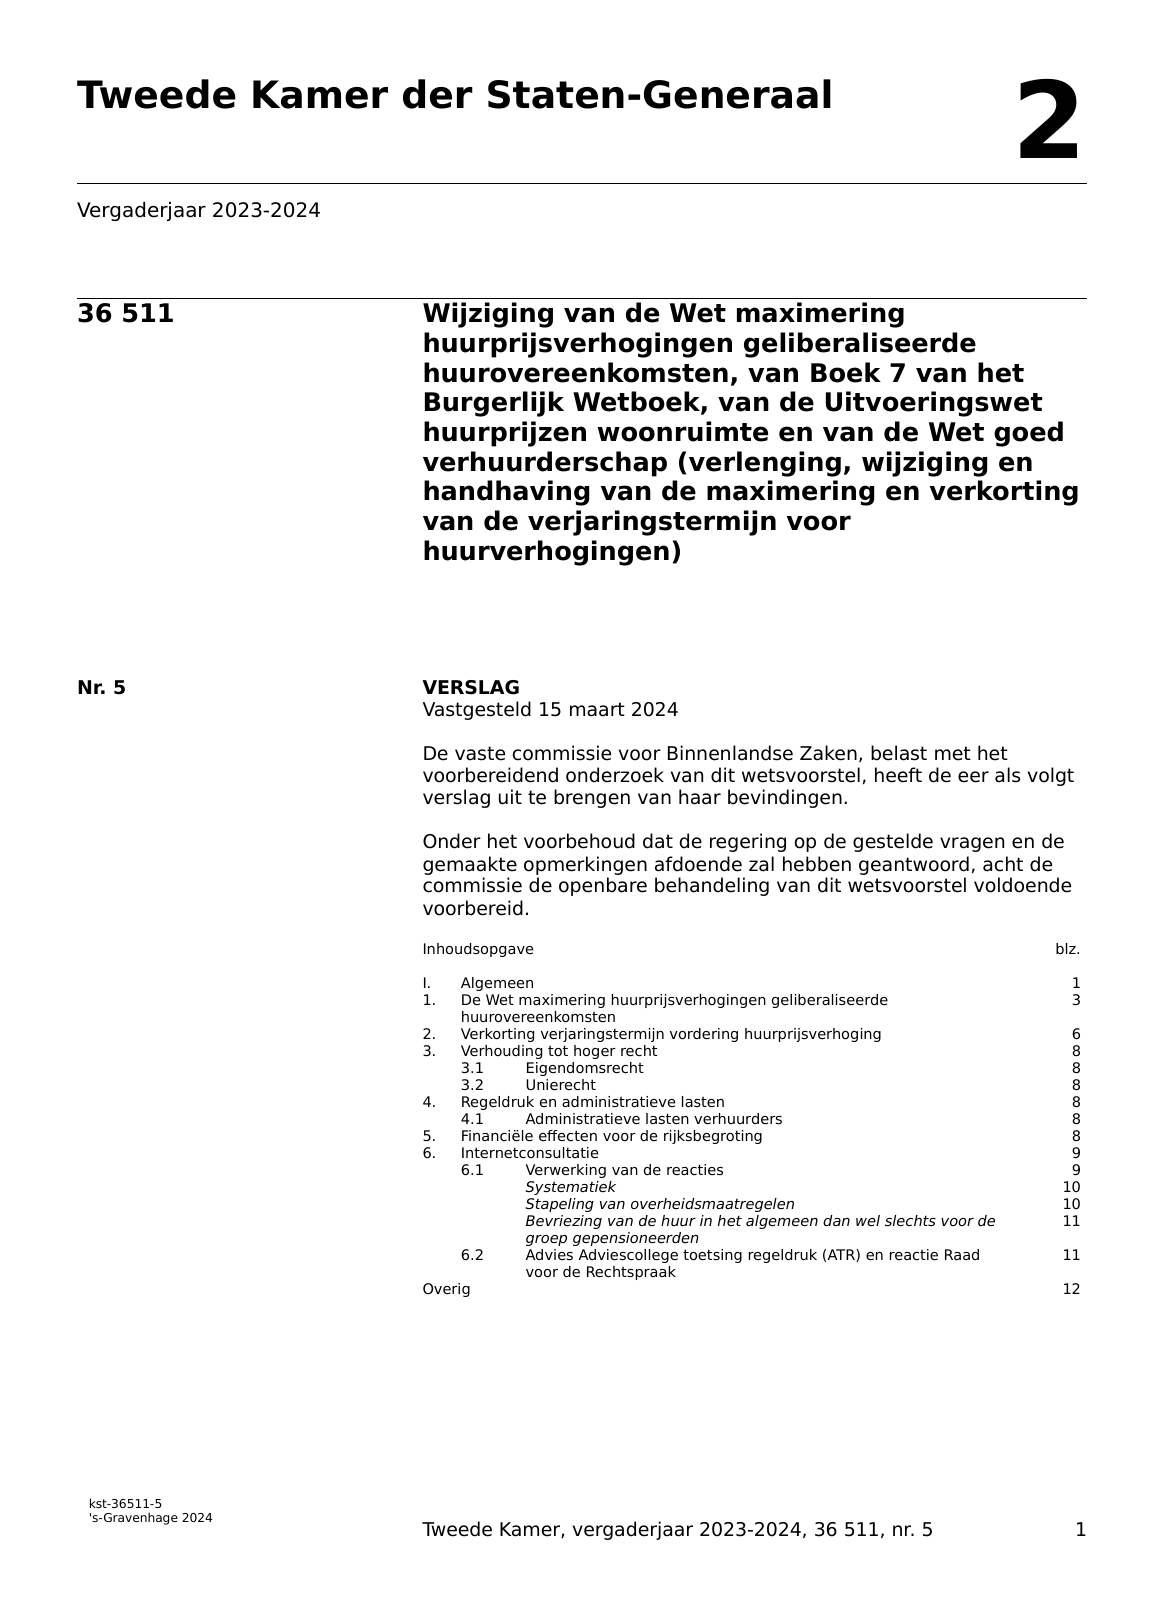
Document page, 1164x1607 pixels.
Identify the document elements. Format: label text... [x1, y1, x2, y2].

table_cell Internetconsultatie [455, 1145, 1022, 1162]
table_cell [455, 1196, 519, 1213]
table_cell 8 [1022, 1077, 1087, 1094]
table_cell [455, 1213, 519, 1247]
text Vastgesteld 15 maart 2024 [422, 699, 1087, 721]
table_cell [422, 1247, 455, 1281]
table_cell 5. [422, 1128, 455, 1145]
table_cell 3.1 [455, 1060, 519, 1077]
table_cell 8 [1022, 1094, 1087, 1111]
text kst-36511-5 [88, 1497, 323, 1511]
table_cell 3 [1022, 992, 1087, 1026]
table_cell I. [422, 975, 455, 992]
table_cell 12 [1022, 1281, 1087, 1298]
table_cell 6. [422, 1145, 455, 1162]
table_cell [422, 1060, 455, 1077]
table_cell [422, 1077, 455, 1094]
table_cell Verhouding tot hoger recht [455, 1043, 1022, 1060]
table_cell 1 [1022, 975, 1087, 992]
table_cell 3. [422, 1043, 455, 1060]
table_cell 6 [1022, 1026, 1087, 1043]
table_cell Unierecht [520, 1077, 1022, 1094]
table_cell Stapeling van overheidsmaatregelen [520, 1196, 1022, 1213]
table_cell 11 [1022, 1247, 1087, 1281]
table_cell [520, 958, 1022, 975]
table_cell [422, 1196, 455, 1213]
table_cell 9 [1022, 1162, 1087, 1179]
table_cell 10 [1022, 1179, 1087, 1196]
table_cell [422, 1162, 455, 1179]
table_cell 6.1 [455, 1162, 519, 1179]
table_cell 3.2 [455, 1077, 519, 1094]
table_cell De Wet maximering huurprijsverhogingen geliberaliseerde huurovereenkomsten [455, 992, 1022, 1026]
table_cell Verwerking van de reacties [520, 1162, 1022, 1179]
table_cell 4. [422, 1094, 455, 1111]
table_cell [422, 958, 455, 975]
table_cell 2. [422, 1026, 455, 1043]
subtitle 36 511 Wijziging van de Wet maximering huurprijsverhogingen geliberaliseerde huurovereenkomsten, van Boek 7 van het Burgerlijk Wetboek, van de Uitvoeringswet huurprijzen woonruimte en van de Wet goed verhuurderschap (verlenging, wijziging en handhaving van de maximering en verkorting van de verjaringstermijn voor huurverhogingen) [77, 299, 1087, 566]
table_cell [1022, 958, 1087, 975]
table_cell Administratieve lasten verhuurders [520, 1111, 1022, 1128]
text Onder het voorbehoud dat de regering op de gestelde vragen en de gemaakte opmerkingen afdoende zal hebben geantwoord, acht de commissie de openbare behandeling van dit wetsvoorstel voldoende voorbereid. [422, 831, 1087, 919]
table_cell Bevriezing van de huur in het algemeen dan wel slechts voor de groep gepensioneerden [520, 1213, 1022, 1247]
table_cell [455, 1179, 519, 1196]
table_cell 11 [1022, 1213, 1087, 1247]
table_cell 8 [1022, 1128, 1087, 1145]
table_cell [422, 1111, 455, 1128]
table_cell 9 [1022, 1145, 1087, 1162]
table_cell Eigendomsrecht [520, 1060, 1022, 1077]
table_cell 8 [1022, 1043, 1087, 1060]
table_cell 4.1 [455, 1111, 519, 1128]
table_cell Financiële effecten voor de rijksbegroting [455, 1128, 1022, 1145]
text De vaste commissie voor Binnenlandse Zaken, belast met het voorbereidend onderzoek van dit wetsvoorstel, heeft de eer als volgt verslag uit te brengen van haar bevindingen. [422, 743, 1087, 809]
table_cell Advies Adviescollege toetsing regeldruk (ATR) en reactie Raad voor de Rechtspraak [520, 1247, 1022, 1281]
table_cell 6.2 [455, 1247, 519, 1281]
table_header Tweede Kamer der Staten-Generaal [77, 59, 886, 183]
table_cell [422, 1213, 455, 1247]
table_cell 8 [1022, 1060, 1087, 1077]
table_cell Verkorting verjaringstermijn vordering huurprijsverhoging [455, 1026, 1022, 1043]
table_cell Algemeen [455, 975, 1022, 992]
table_cell [422, 1179, 455, 1196]
table_cell 1. [422, 992, 455, 1026]
table_header 2 [886, 59, 1087, 183]
table_cell 8 [1022, 1111, 1087, 1128]
table_header Inhoudsopgave [422, 941, 1022, 958]
text 's-Gravenhage 2024 [88, 1511, 323, 1525]
table_cell Systematiek [520, 1179, 1022, 1196]
subtitle Nr. 5 VERSLAG [77, 677, 1087, 699]
table_cell 10 [1022, 1196, 1087, 1213]
table_cell Overig [422, 1281, 1022, 1298]
table_cell [455, 958, 519, 975]
table_cell Regeldruk en administratieve lasten [455, 1094, 1022, 1111]
table_header blz. [1022, 941, 1087, 958]
table_cell Vergaderjaar 2023-2024 [77, 184, 1087, 298]
